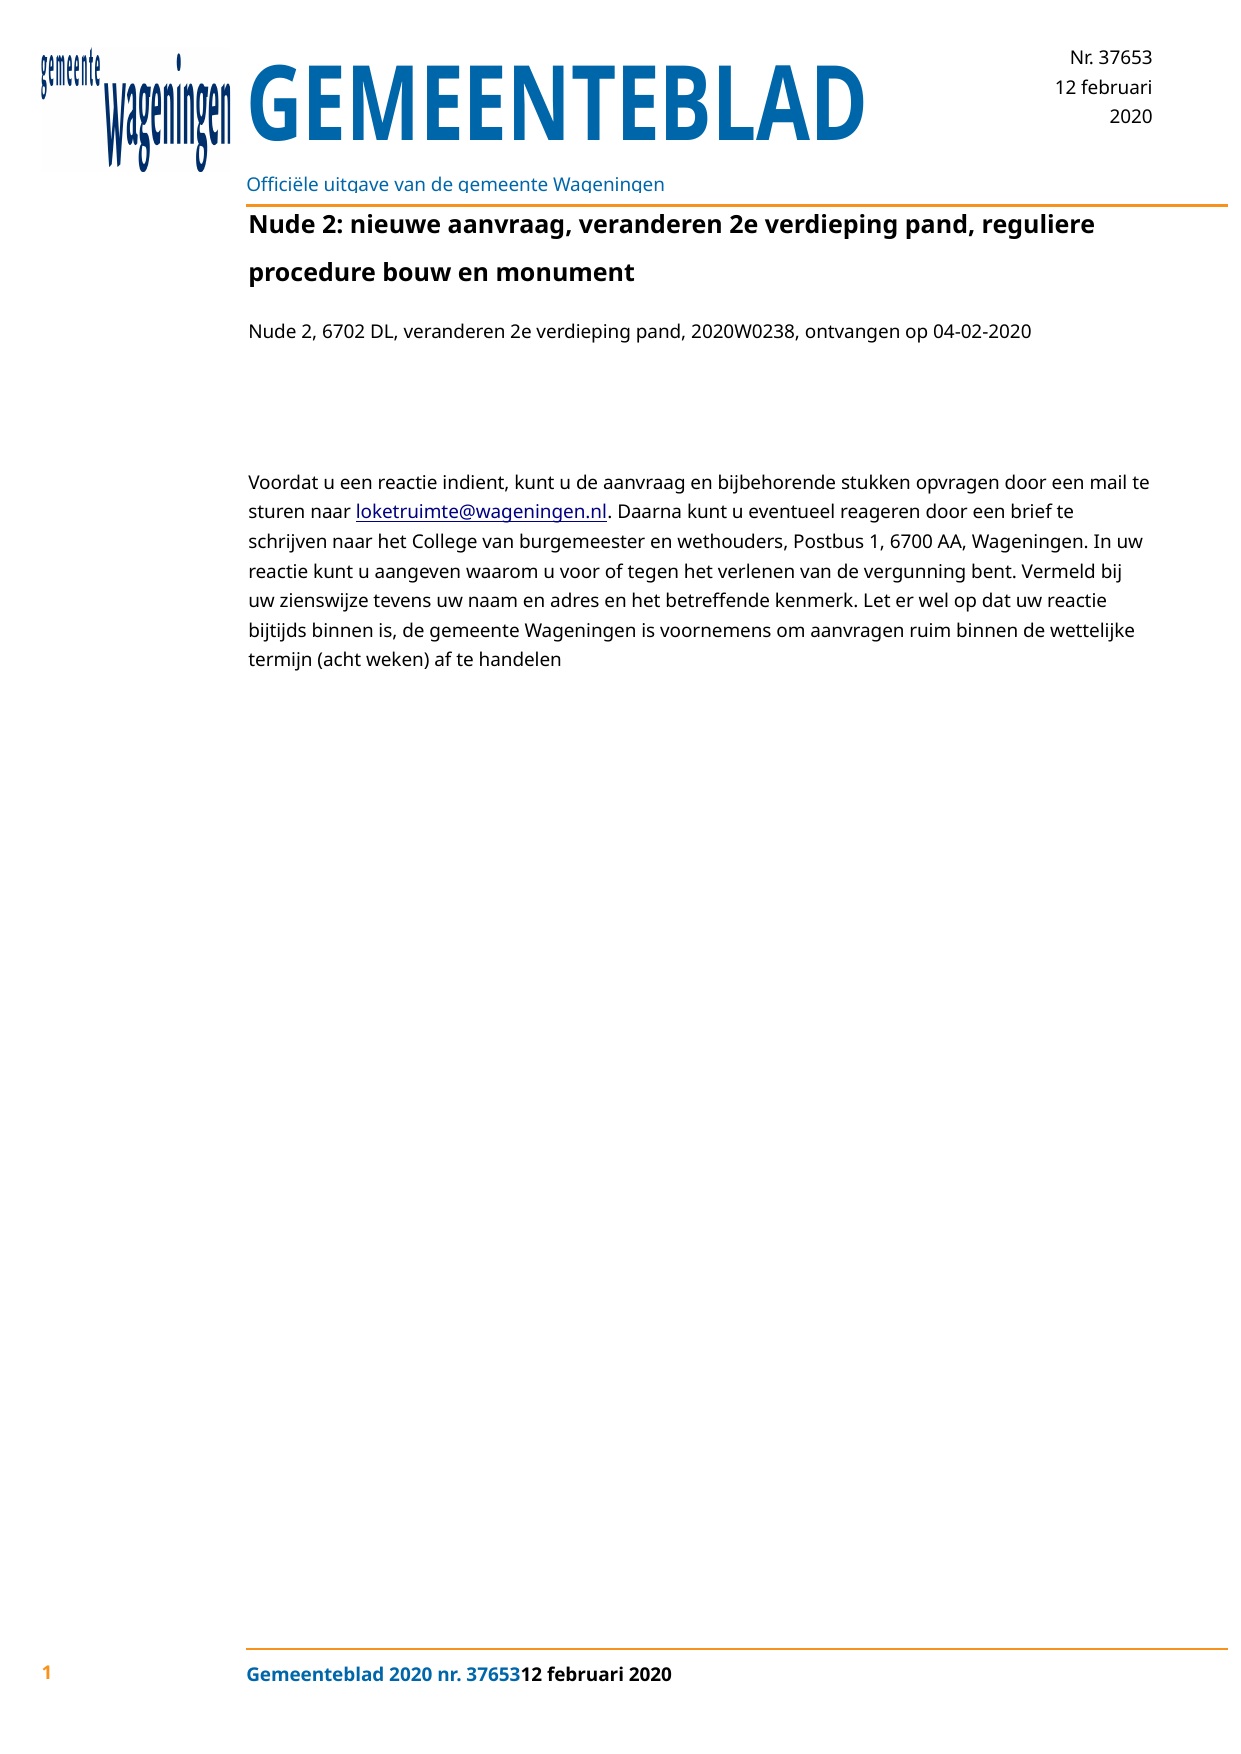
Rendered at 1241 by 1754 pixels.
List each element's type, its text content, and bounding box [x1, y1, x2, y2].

text Nude 2: nieuwe aanvraag, veranderen 2e verdieping pand, reguliere procedure bouw en monument [248, 207, 1152, 288]
text Voordat u een reactie indient, kunt u de aanvraag en bijbehorende stukken opvragen door een mail te sturen naar loketruimte@wageningen.nl. Daarna kunt u eventueel reageren door een brief te schrijven naar het College van burgemeester en wethouders, Postbus 1, 6700 AA, Wageningen. In uw reactie kunt u aangeven waarom u voor of tegen het verlenen van de vergunning bent. Vermeld bij uw zienswijze tevens uw naam en adres en het betreffende kenmerk. Let er wel op dat uw reactie bijtijds binnen is, de gemeente Wageningen is voornemens om aanvragen ruim binnen de wettelijke termijn (acht weken) af te handelen [248, 469, 1152, 672]
picture [41, 47, 231, 172]
text Nude 2, 6702 DL, veranderen 2e verdieping pand, 2020W0238, ontvangen op 04-02-2020 [248, 318, 1152, 344]
